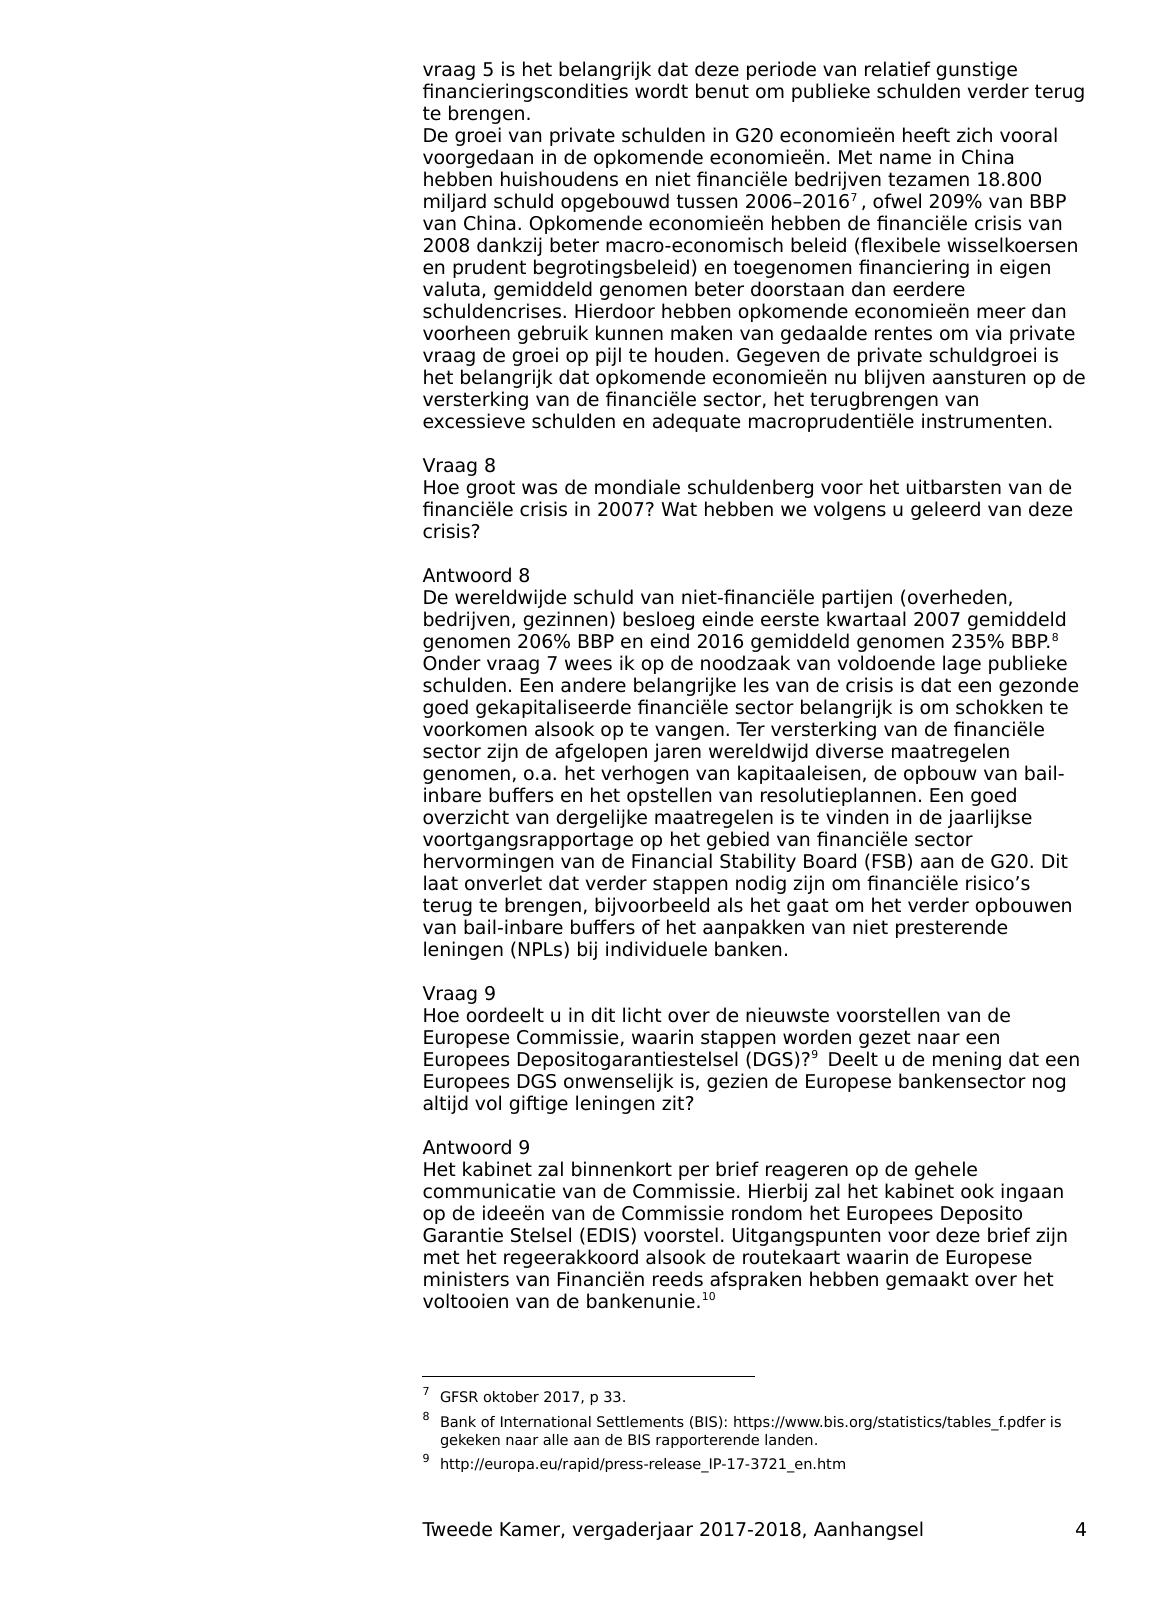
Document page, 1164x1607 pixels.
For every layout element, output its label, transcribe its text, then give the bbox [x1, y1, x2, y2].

text http://europa.eu/rapid/press-release_IP-17-3721_en.htm [422, 1452, 1087, 1474]
text Het kabinet zal binnenkort per brief reageren op de gehele communicatie van de Commissie. Hierbij zal het kabinet ook ingaan op de ideeën van de Commissie rondom het Europees Deposito Garantie Stelsel (EDIS) voorstel. Uitgangspunten voor deze brief zijn met het regeerakkoord alsook de routekaart waarin de Europese ministers van Financiën reeds afspraken hebben gemaakt over het voltooien van de bankenunie. [422, 1159, 1087, 1313]
text GFSR oktober 2017, p 33. [422, 1385, 1087, 1407]
text vraag 5 is het belangrijk dat deze periode van relatief gunstige financieringscondities wordt benut om publieke schulden verder terug te brengen. [422, 59, 1087, 125]
text Vraag 9 [422, 983, 1087, 1005]
text Hoe groot was de mondiale schuldenberg voor het uitbarsten van de financiële crisis in 2007? Wat hebben we volgens u geleerd van deze crisis? [422, 477, 1087, 543]
text Hoe oordeelt u in dit licht over de nieuwste voorstellen van de Europese Commissie, waarin stappen worden gezet naar een Europees Depositogarantiestelsel (DGS)? Deelt u de mening dat een Europees DGS onwenselijk is, gezien de Europese bankensector nog altijd vol giftige leningen zit? [422, 1005, 1087, 1115]
text Vraag 8 [422, 455, 1087, 477]
text De wereldwijde schuld van niet-financiële partijen (overheden, bedrijven, gezinnen) besloeg einde eerste kwartaal 2007 gemiddeld genomen 206% BBP en eind 2016 gemiddeld genomen 235% BBP. [422, 587, 1087, 653]
text Bank of International Settlements (BIS): https://www.bis.org/statistics/tables_f.pdfer is gekeken naar alle aan de BIS rapporterende landen. [422, 1410, 1087, 1449]
text Antwoord 9 [422, 1137, 1087, 1159]
text Antwoord 8 [422, 565, 1087, 587]
text Onder vraag 7 wees ik op de noodzaak van voldoende lage publieke schulden. Een andere belangrijke les van de crisis is dat een gezonde goed gekapitaliseerde financiële sector belangrijk is om schokken te voorkomen alsook op te vangen. Ter versterking van de financiële sector zijn de afgelopen jaren wereldwijd diverse maatregelen genomen, o.a. het verhogen van kapitaaleisen, de opbouw van bail-inbare buffers en het opstellen van resolutieplannen. Een goed overzicht van dergelijke maatregelen is te vinden in de jaarlijkse voortgangsrapportage op het gebied van financiële sector hervormingen van de Financial Stability Board (FSB) aan de G20. Dit laat onverlet dat verder stappen nodig zijn om financiële risico’s terug te brengen, bijvoorbeeld als het gaat om het verder opbouwen van bail-inbare buffers of het aanpakken van niet presterende leningen (NPLs) bij individuele banken. [422, 653, 1087, 961]
text De groei van private schulden in G20 economieën heeft zich vooral voorgedaan in de opkomende economieën. Met name in China hebben huishoudens en niet financiële bedrijven tezamen 18.800 miljard schuld opgebouwd tussen 2006–2016, ofwel 209% van BBP van China. Opkomende economieën hebben de financiële crisis van 2008 dankzij beter macro-economisch beleid (flexibele wisselkoersen en prudent begrotingsbeleid) en toegenomen financiering in eigen valuta, gemiddeld genomen beter doorstaan dan eerdere schuldencrises. Hierdoor hebben opkomende economieën meer dan voorheen gebruik kunnen maken van gedaalde rentes om via private vraag de groei op pijl te houden. Gegeven de private schuldgroei is het belangrijk dat opkomende economieën nu blijven aansturen op de versterking van de financiële sector, het terugbrengen van excessieve schulden en adequate macroprudentiële instrumenten. [422, 125, 1087, 433]
